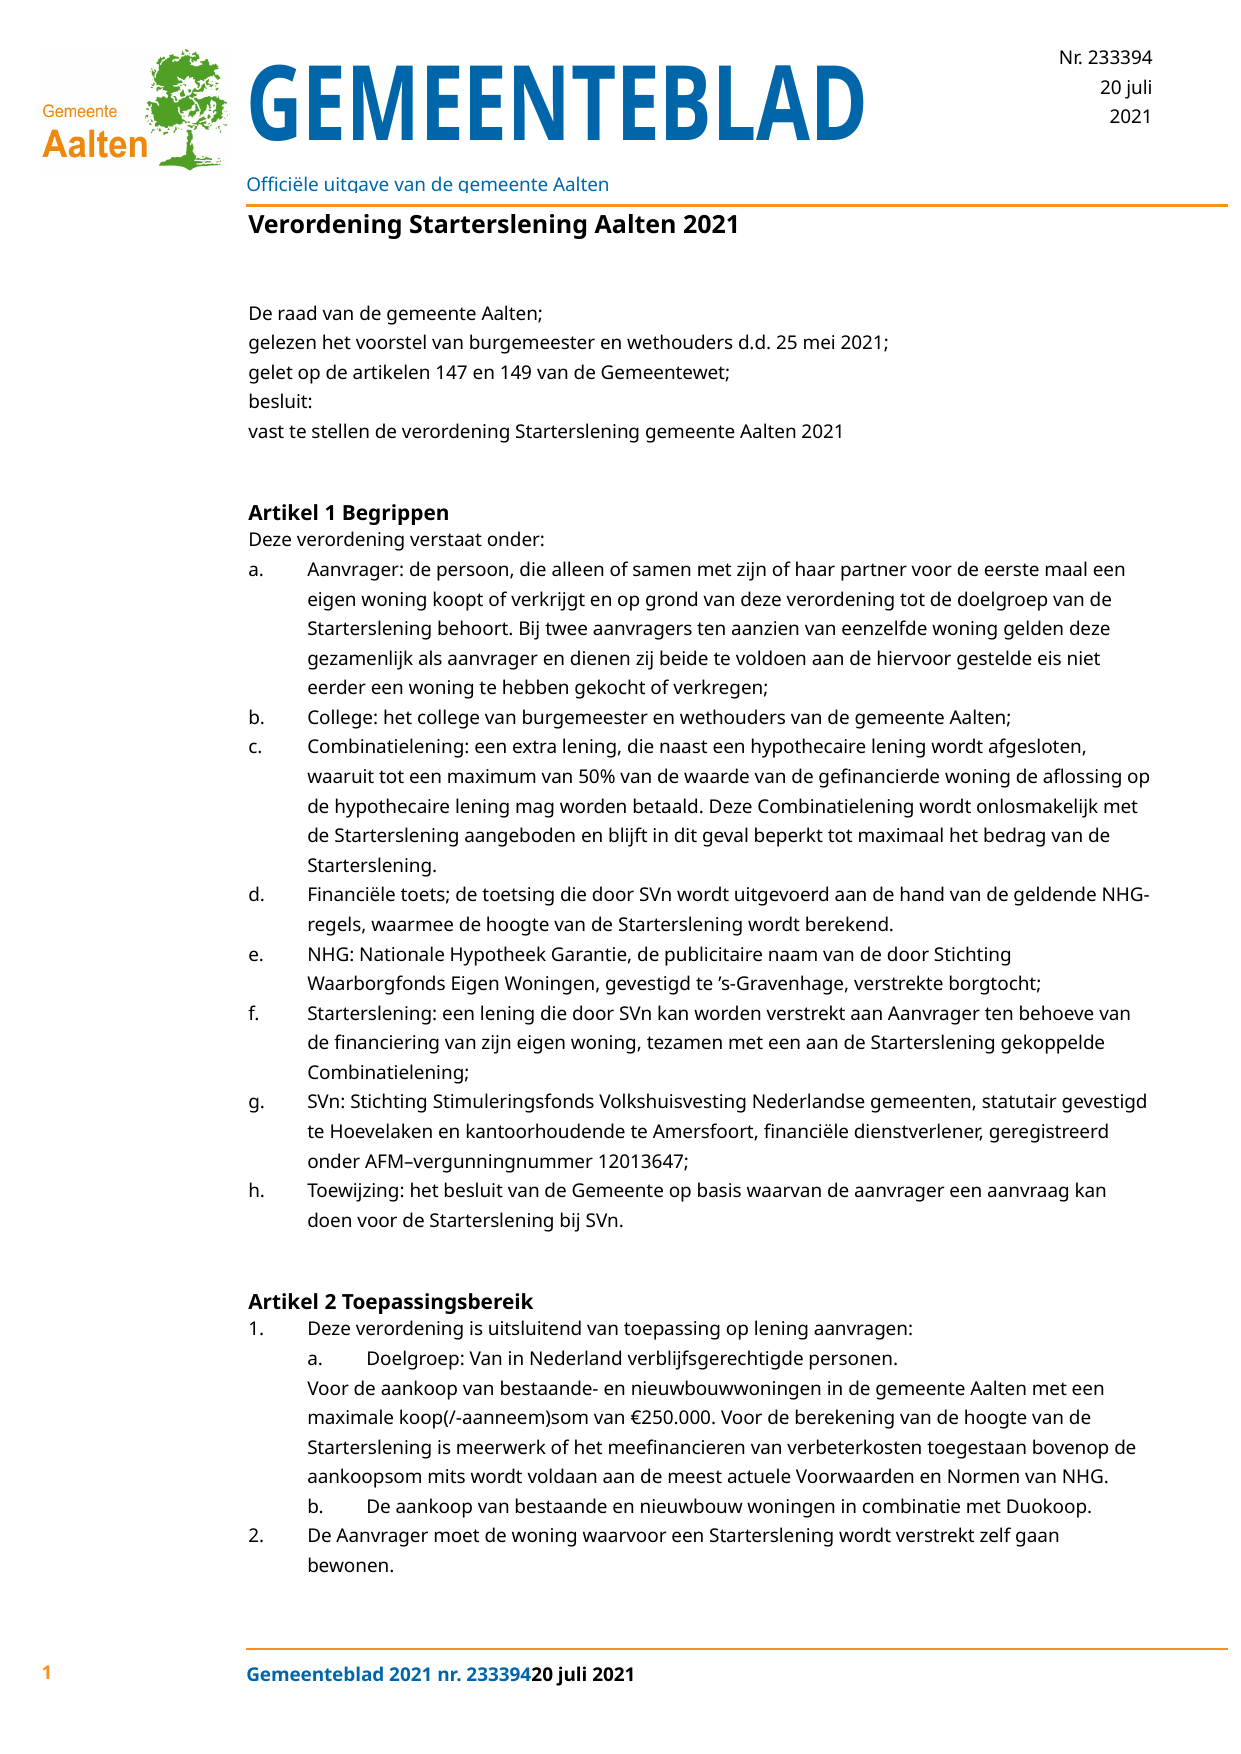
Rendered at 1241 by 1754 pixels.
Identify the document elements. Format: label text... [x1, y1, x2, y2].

text gelezen het voorstel van burgemeester en wethouders d.d. 25 mei 2021; [248, 329, 1152, 355]
text Verordening Starterslening Aalten 2021 [248, 207, 1152, 241]
list Combinatielening: een extra lening, die naast een hypothecaire lening wordt afgesloten, waaruit tot een maximum van 50% van de waarde van de gefinancierde woning de aflossing op de hypothecaire lening mag worden betaald. Deze Combinatielening wordt onlosmakelijk met de Starterslening aangeboden en blijft in dit geval beperkt tot maximaal het bedrag van de Starterslening. [248, 734, 1152, 878]
text Artikel 2 Toepassingsbereik [248, 1287, 1152, 1316]
list Toewijzing: het besluit van de Gemeente op basis waarvan de aanvrager een aanvraag kan doen voor de Starterslening bij SVn. [248, 1177, 1152, 1233]
text Deze verordening verstaat onder: [248, 527, 1152, 552]
picture [41, 47, 231, 172]
text De raad van de gemeente Aalten; [248, 300, 1152, 326]
list Starterslening: een lening die door SVn kan worden verstrekt aan Aanvrager ten behoeve van de financiering van zijn eigen woning, tezamen met een aan de Starterslening gekoppelde Combinatielening; [248, 1000, 1152, 1085]
list NHG: Nationale Hypotheek Garantie, de publicitaire naam van de door Stichting Waarborgfonds Eigen Woningen, gevestigd te ’s-Gravenhage, verstrekte borgtocht; [248, 941, 1152, 996]
list Deze verordening is uitsluitend van toepassing op lening aanvragen: [248, 1316, 1152, 1341]
list Financiële toets; de toetsing die door SVn wordt uitgevoerd aan de hand van de geldende NHG-regels, waarmee de hoogte van de Starterslening wordt berekend. [248, 882, 1152, 937]
list Voor de aankoop van bestaande- en nieuwbouwwoningen in de gemeente Aalten met een maximale koop(/-aanneem)som van €250.000. Voor de berekening van de hoogte van de Starterslening is meerwerk of het meefinancieren van verbeterkosten toegestaan bovenop de aankoopsom mits wordt voldaan aan de meest actuele Voorwaarden en Normen van NHG. [248, 1375, 1152, 1489]
list Doelgroep: Van in Nederland verblijfsgerechtigde personen. [307, 1345, 1152, 1371]
list SVn: Stichting Stimuleringsfonds Volkshuisvesting Nederlandse gemeenten, statutair gevestigd te Hoevelaken en kantoorhoudende te Amersfoort, financiële dienstverlener, geregistreerd onder AFM–vergunningnummer 12013647; [248, 1089, 1152, 1174]
text besluit: [248, 389, 1152, 414]
list Aanvrager: de persoon, die alleen of samen met zijn of haar partner voor de eerste maal een eigen woning koopt of verkrijgt en op grond van deze verordening tot de doelgroep van de Starterslening behoort. Bij twee aanvragers ten aanzien van eenzelfde woning gelden deze gezamenlijk als aanvrager en dienen zij beide te voldoen aan de hiervoor gestelde eis niet eerder een woning te hebben gekocht of verkregen; [248, 556, 1152, 700]
text Artikel 1 Begrippen [248, 498, 1152, 527]
text vast te stellen de verordening Starterslening gemeente Aalten 2021 [248, 418, 1152, 444]
text gelet op de artikelen 147 en 149 van de Gemeentewet; [248, 359, 1152, 385]
list College: het college van burgemeester en wethouders van de gemeente Aalten; [248, 704, 1152, 730]
list De Aanvrager moet de woning waarvoor een Starterslening wordt verstrekt zelf gaan bewonen. [248, 1523, 1152, 1578]
list De aankoop van bestaande en nieuwbouw woningen in combinatie met Duokoop. [307, 1493, 1152, 1519]
